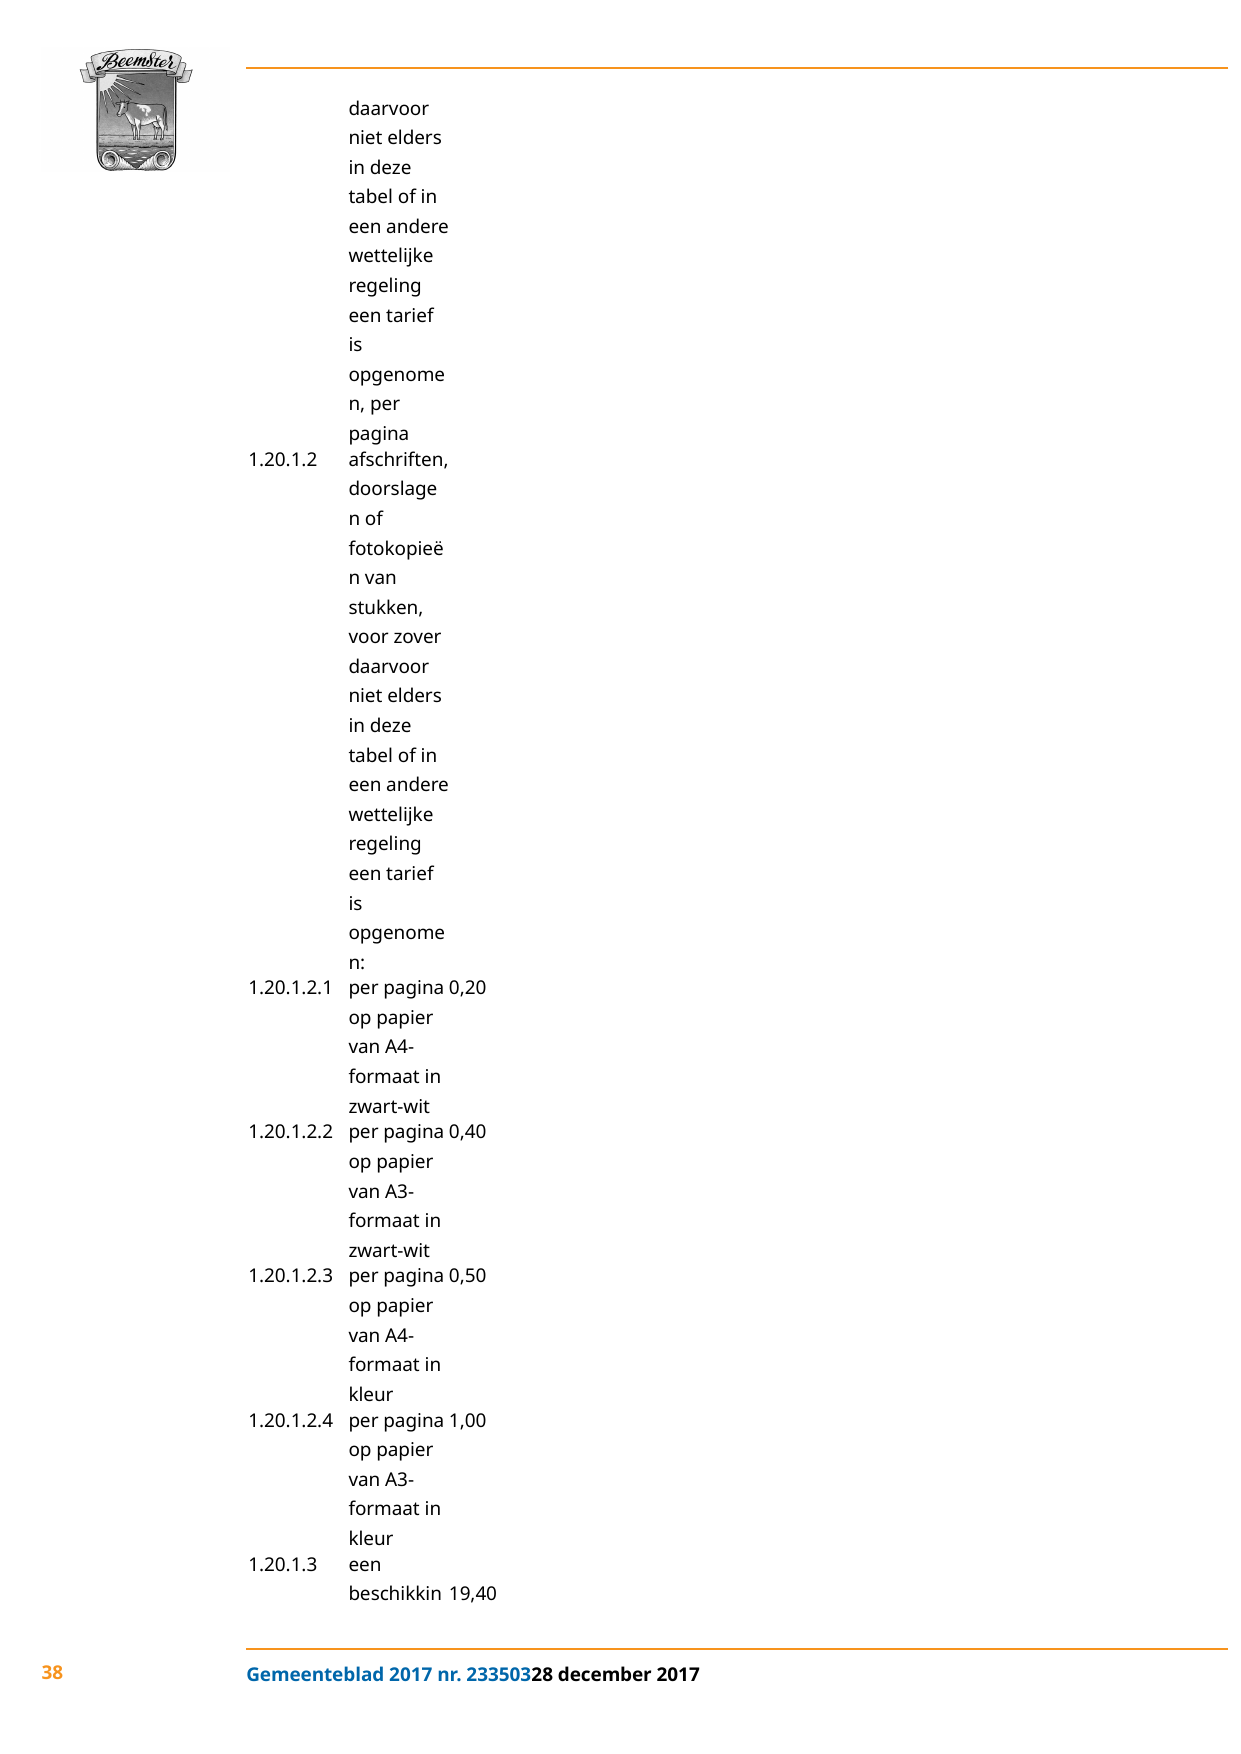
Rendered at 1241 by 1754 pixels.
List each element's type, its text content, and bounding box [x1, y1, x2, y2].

table_cell daarvoor niet elders in deze tabel of in een andere wettelijke regeling een tarief is opgenomen, per pagina [348, 95, 449, 446]
table_cell per pagina op papier van A4-formaat in kleur [348, 1263, 449, 1407]
table_cell een beschikkin [348, 1551, 449, 1606]
table_cell 1.20.1.2.3 [248, 1263, 348, 1407]
picture [41, 47, 231, 172]
table_cell 1.20.1.2.1 [248, 975, 348, 1119]
table_cell 0,20 [449, 975, 549, 1119]
table_cell 1.20.1.3 [248, 1551, 348, 1606]
table_cell per pagina op papier van A3-formaat in kleur [348, 1407, 449, 1551]
table_cell 1,00 [449, 1407, 549, 1551]
table_cell 1.20.1.2.4 [248, 1407, 348, 1551]
table_cell per pagina op papier van A4-formaat in zwart-wit [348, 975, 449, 1119]
table_cell [449, 446, 549, 974]
table_cell 1.20.1.2 [248, 446, 348, 974]
table_cell afschriften, doorslagen of fotokopieën van stukken, voor zover daarvoor niet elders in deze tabel of in een andere wettelijke regeling een tarief is opgenomen: [348, 446, 449, 974]
table_cell [248, 95, 348, 446]
table_cell [449, 95, 549, 446]
table_cell 0,50 [449, 1263, 549, 1407]
table_cell 0,40 [449, 1119, 549, 1263]
table_cell per pagina op papier van A3-formaat in zwart-wit [348, 1119, 449, 1263]
table_cell 1.20.1.2.2 [248, 1119, 348, 1263]
table_cell 19,40 [449, 1551, 549, 1606]
